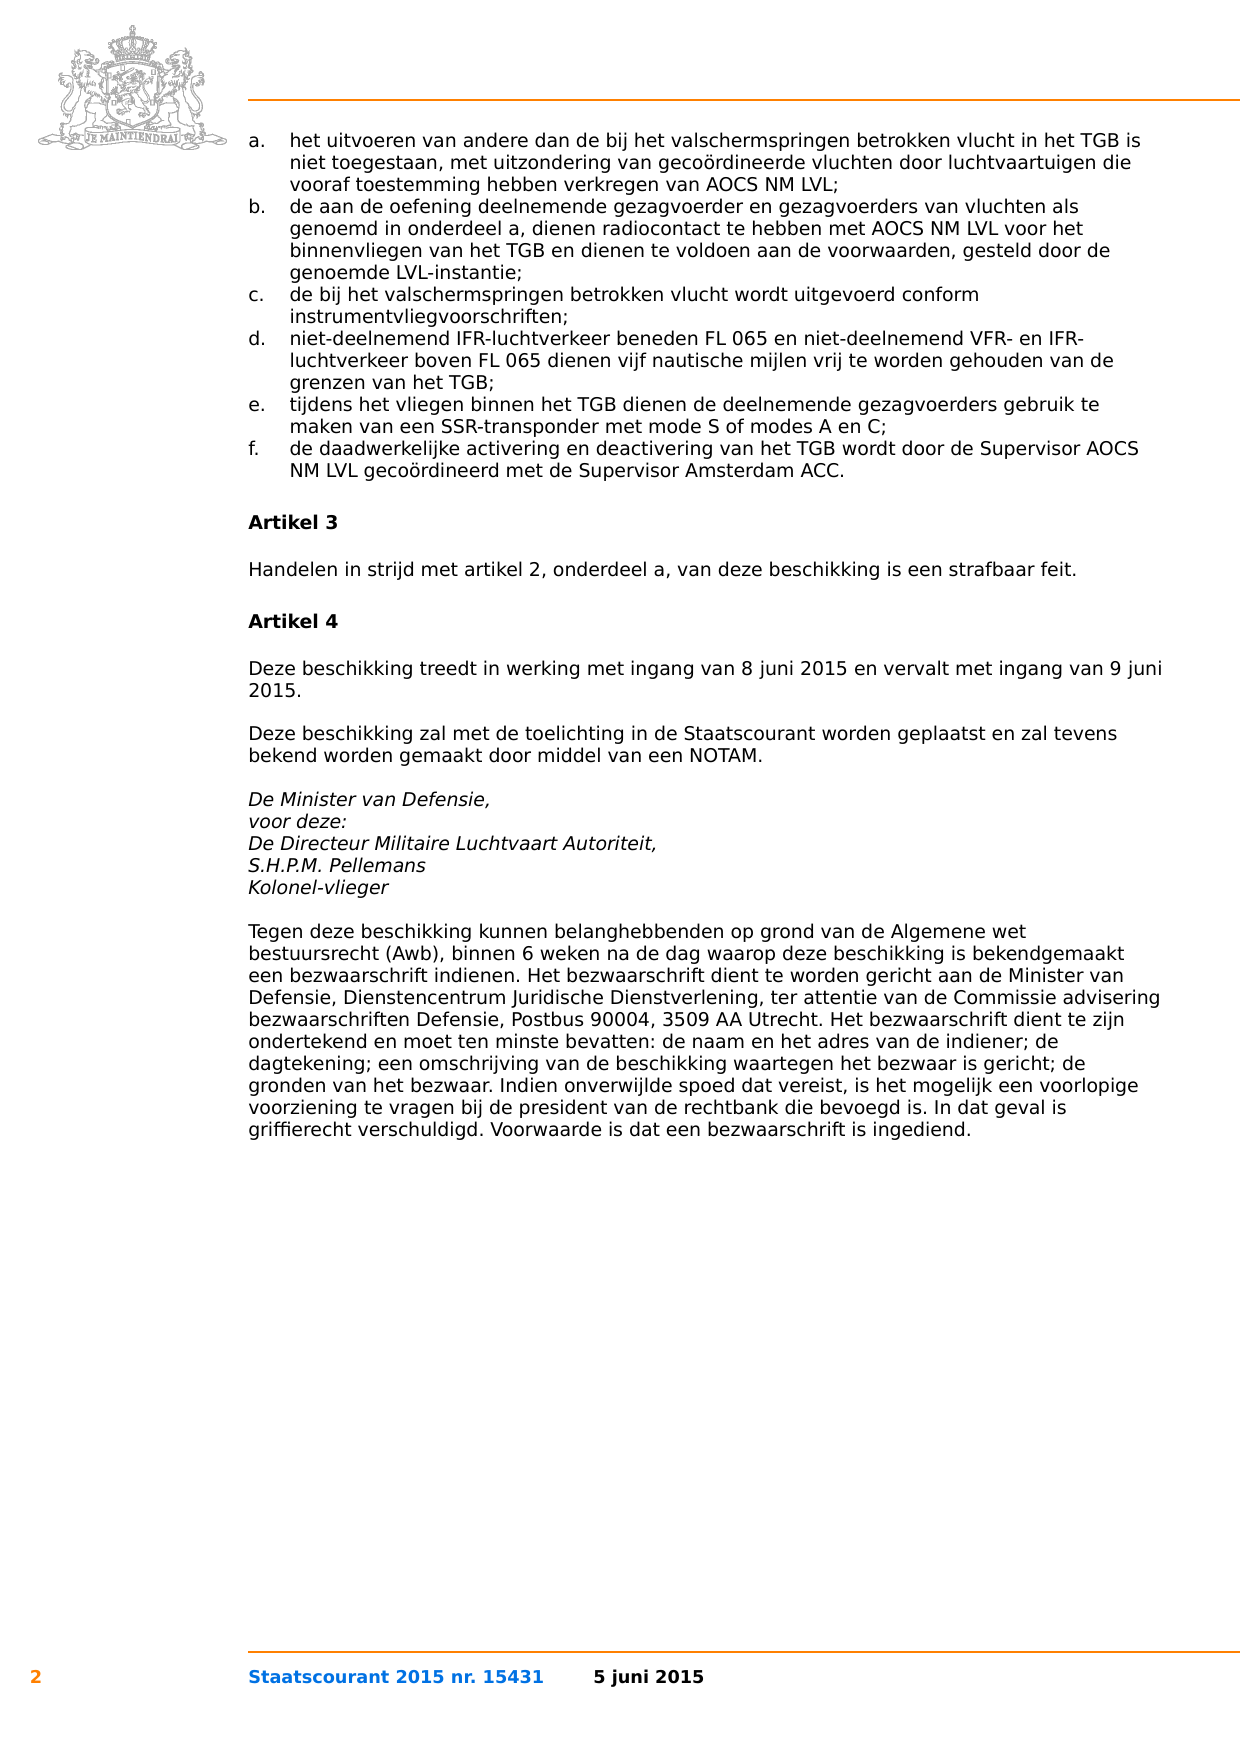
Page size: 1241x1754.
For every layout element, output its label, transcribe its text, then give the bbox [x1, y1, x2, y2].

text e. tijdens het vliegen binnen het TGB dienen de deelnemende gezagvoerders gebruik te maken van een SSR-transponder met mode S of modes A en C; [248, 394, 1163, 438]
text Tegen deze beschikking kunnen belanghebbenden op grond van de Algemene wet bestuursrecht (Awb), binnen 6 weken na de dag waarop deze beschikking is bekendgemaakt een bezwaarschrift indienen. Het bezwaarschrift dient te worden gericht aan de Minister van Defensie, Dienstencentrum Juridische Dienstverlening, ter attentie van de Commissie advisering bezwaarschriften Defensie, Postbus 90004, 3509 AA Utrecht. Het bezwaarschrift dient te zijn ondertekend en moet ten minste bevatten: de naam en het adres van de indiener; de dagtekening; een omschrijving van de beschikking waartegen het bezwaar is gericht; de gronden van het bezwaar. Indien onverwijlde spoed dat vereist, is het mogelijk een voorlopige voorziening te vragen bij de president van de rechtbank die bevoegd is. In dat geval is griffierecht verschuldigd. Voorwaarde is dat een bezwaarschrift is ingediend. [248, 921, 1163, 1141]
subtitle Artikel 4 [248, 611, 1163, 632]
text d. niet-deelnemend IFR-luchtverkeer beneden FL 065 en niet-deelnemend VFR- en IFR-luchtverkeer boven FL 065 dienen vijf nautische mijlen vrij te worden gehouden van de grenzen van het TGB; [248, 328, 1163, 394]
text De Minister van Defensie, voor deze: De Directeur Militaire Luchtvaart Autoriteit, S.H.P.M. Pellemans Kolonel-vlieger [248, 789, 1163, 899]
text c. de bij het valschermspringen betrokken vlucht wordt uitgevoerd conform instrumentvliegvoorschriften; [248, 284, 1163, 328]
picture [38, 25, 227, 150]
subtitle Artikel 3 [248, 512, 1163, 533]
text Deze beschikking zal met de toelichting in de Staatscourant worden geplaatst en zal tevens bekend worden gemaakt door middel van een NOTAM. [248, 723, 1163, 767]
text a. het uitvoeren van andere dan de bij het valschermspringen betrokken vlucht in het TGB is niet toegestaan, met uitzondering van gecoördineerde vluchten door luchtvaartuigen die vooraf toestemming hebben verkregen van AOCS NM LVL; [248, 130, 1163, 196]
text f. de daadwerkelijke activering en deactivering van het TGB wordt door de Supervisor AOCS NM LVL gecoördineerd met de Supervisor Amsterdam ACC. [248, 438, 1163, 482]
text b. de aan de oefening deelnemende gezagvoerder en gezagvoerders van vluchten als genoemd in onderdeel a, dienen radiocontact te hebben met AOCS NM LVL voor het binnenvliegen van het TGB en dienen te voldoen aan de voorwaarden, gesteld door de genoemde LVL-instantie; [248, 196, 1163, 284]
text Deze beschikking treedt in werking met ingang van 8 juni 2015 en vervalt met ingang van 9 juni 2015. [248, 657, 1163, 701]
text Handelen in strijd met artikel 2, onderdeel a, van deze beschikking is een strafbaar feit. [248, 558, 1163, 581]
